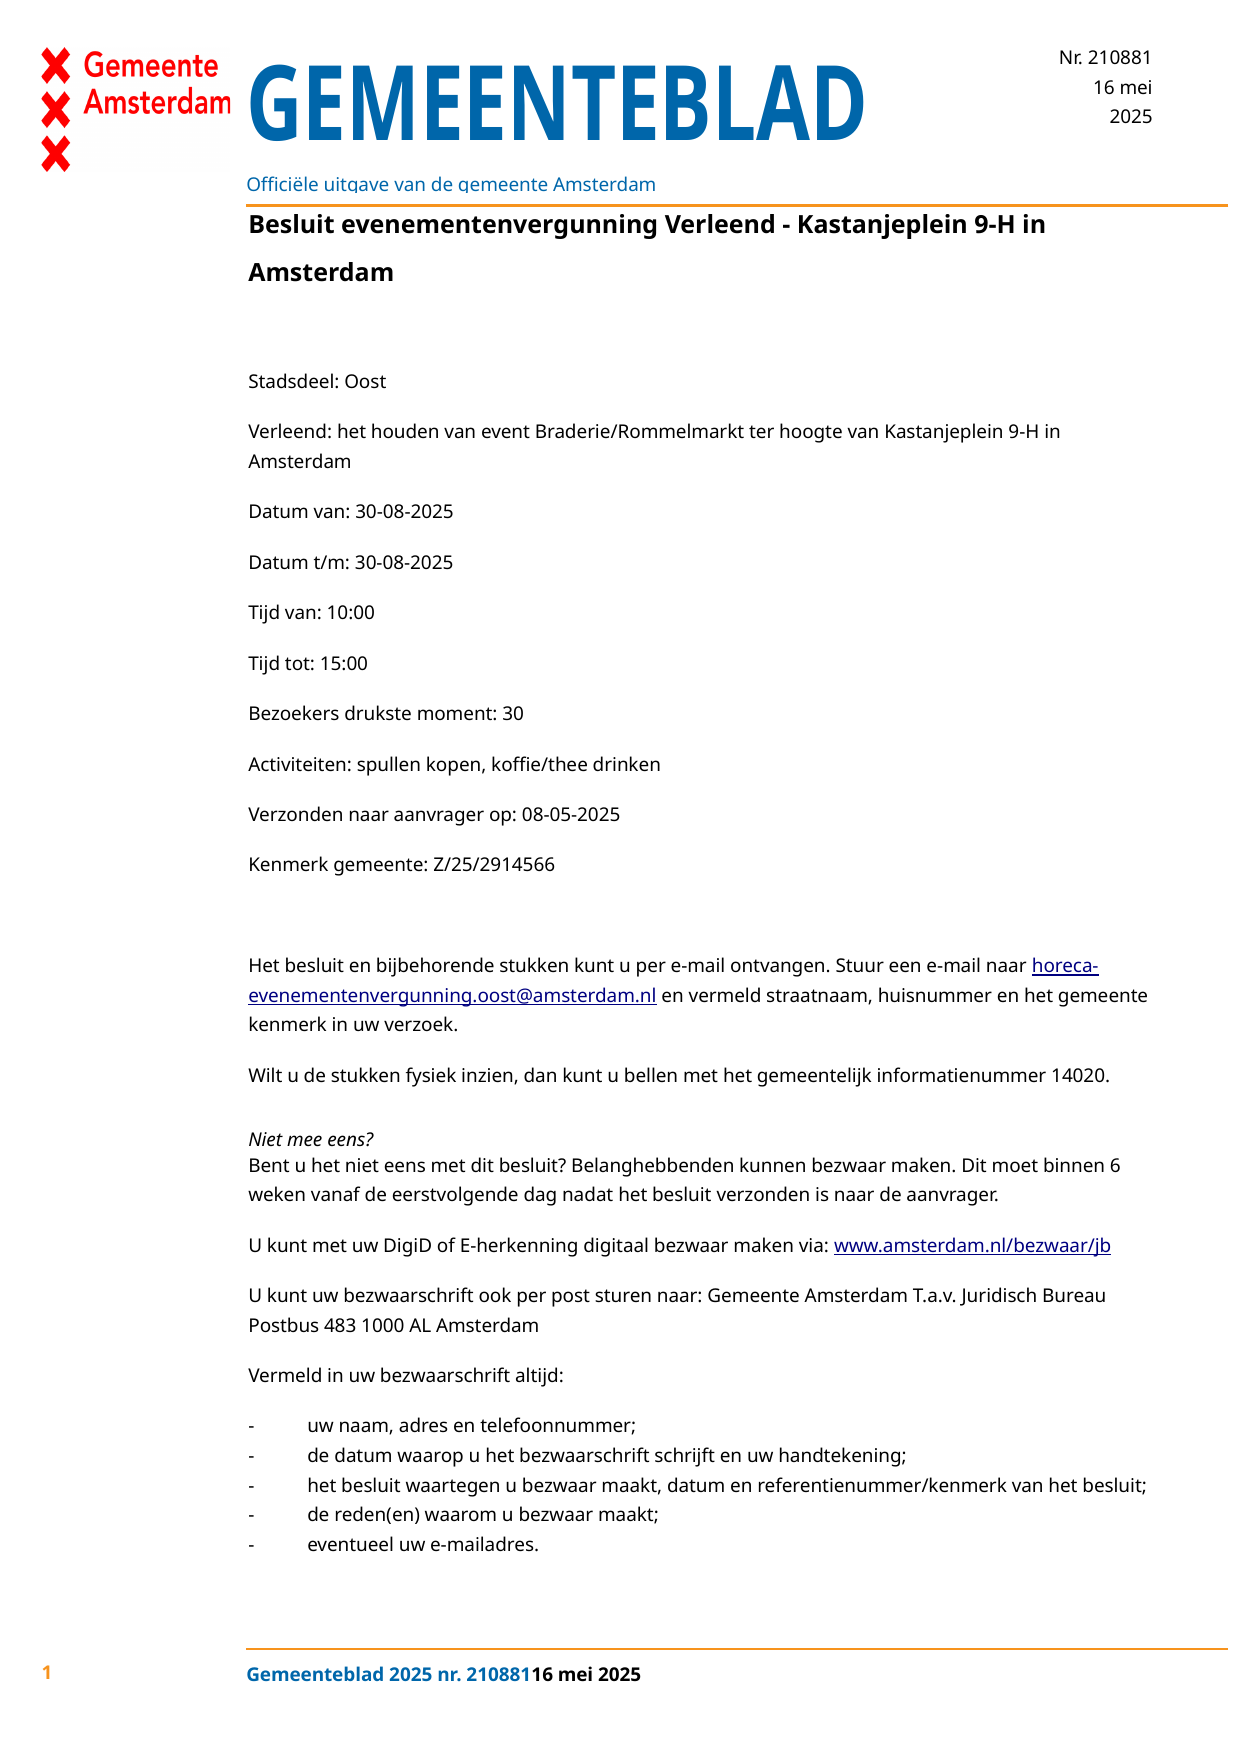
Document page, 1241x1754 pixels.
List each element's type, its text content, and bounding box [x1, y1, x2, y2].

text Kenmerk gemeente: Z/25/2914566 [248, 852, 1152, 877]
text Tijd van: 10:00 [248, 599, 1152, 625]
text Bezoekers drukste moment: 30 [248, 700, 1152, 726]
text Niet mee eens? [248, 1126, 1152, 1152]
list de datum waarop u het bezwaarschrift schrijft en uw handtekening; [248, 1442, 1152, 1468]
text U kunt uw bezwaarschrift ook per post sturen naar: Gemeente Amsterdam T.a.v. Juridisch Bureau Postbus 483 1000 AL Amsterdam [248, 1282, 1152, 1337]
list het besluit waartegen u bezwaar maakt, datum en referentienummer/kenmerk van het besluit; [248, 1472, 1152, 1497]
text Tijd tot: 15:00 [248, 650, 1152, 676]
list de reden(en) waarom u bezwaar maakt; [248, 1501, 1152, 1527]
text Datum t/m: 30-08-2025 [248, 549, 1152, 575]
text Besluit evenementenvergunning Verleend - Kastanjeplein 9-H in Amsterdam [248, 207, 1152, 288]
text Wilt u de stukken fysiek inzien, dan kunt u bellen met het gemeentelijk informatienummer 14020. [248, 1062, 1152, 1088]
list uw naam, adres en telefoonnummer; [248, 1413, 1152, 1438]
text Vermeld in uw bezwaarschrift altijd: [248, 1362, 1152, 1388]
text Verleend: het houden van event Braderie/Rommelmarkt ter hoogte van Kastanjeplein 9-H in Amsterdam [248, 419, 1152, 474]
text Activiteiten: spullen kopen, koffie/thee drinken [248, 751, 1152, 777]
text Bent u het niet eens met dit besluit? Belanghebbenden kunnen bezwaar maken. Dit moet binnen 6 weken vanaf de eerstvolgende dag nadat het besluit verzonden is naar de aanvrager. [248, 1152, 1152, 1207]
text U kunt met uw DigiD of E-herkenning digitaal bezwaar maken via: www.amsterdam.nl/bezwaar/jb [248, 1232, 1152, 1257]
text Stadsdeel: Oost [248, 368, 1152, 394]
list eventueel uw e-mailadres. [248, 1531, 1152, 1557]
text Datum van: 30-08-2025 [248, 499, 1152, 524]
picture [41, 47, 231, 172]
text Verzonden naar aanvrager op: 08-05-2025 [248, 801, 1152, 827]
text Het besluit en bijbehorende stukken kunt u per e-mail ontvangen. Stuur een e-mail naar horeca-evenementenvergunning.oost@amsterdam.nl en vermeld straatnaam, huisnummer en het gemeente kenmerk in uw verzoek. [248, 952, 1152, 1037]
